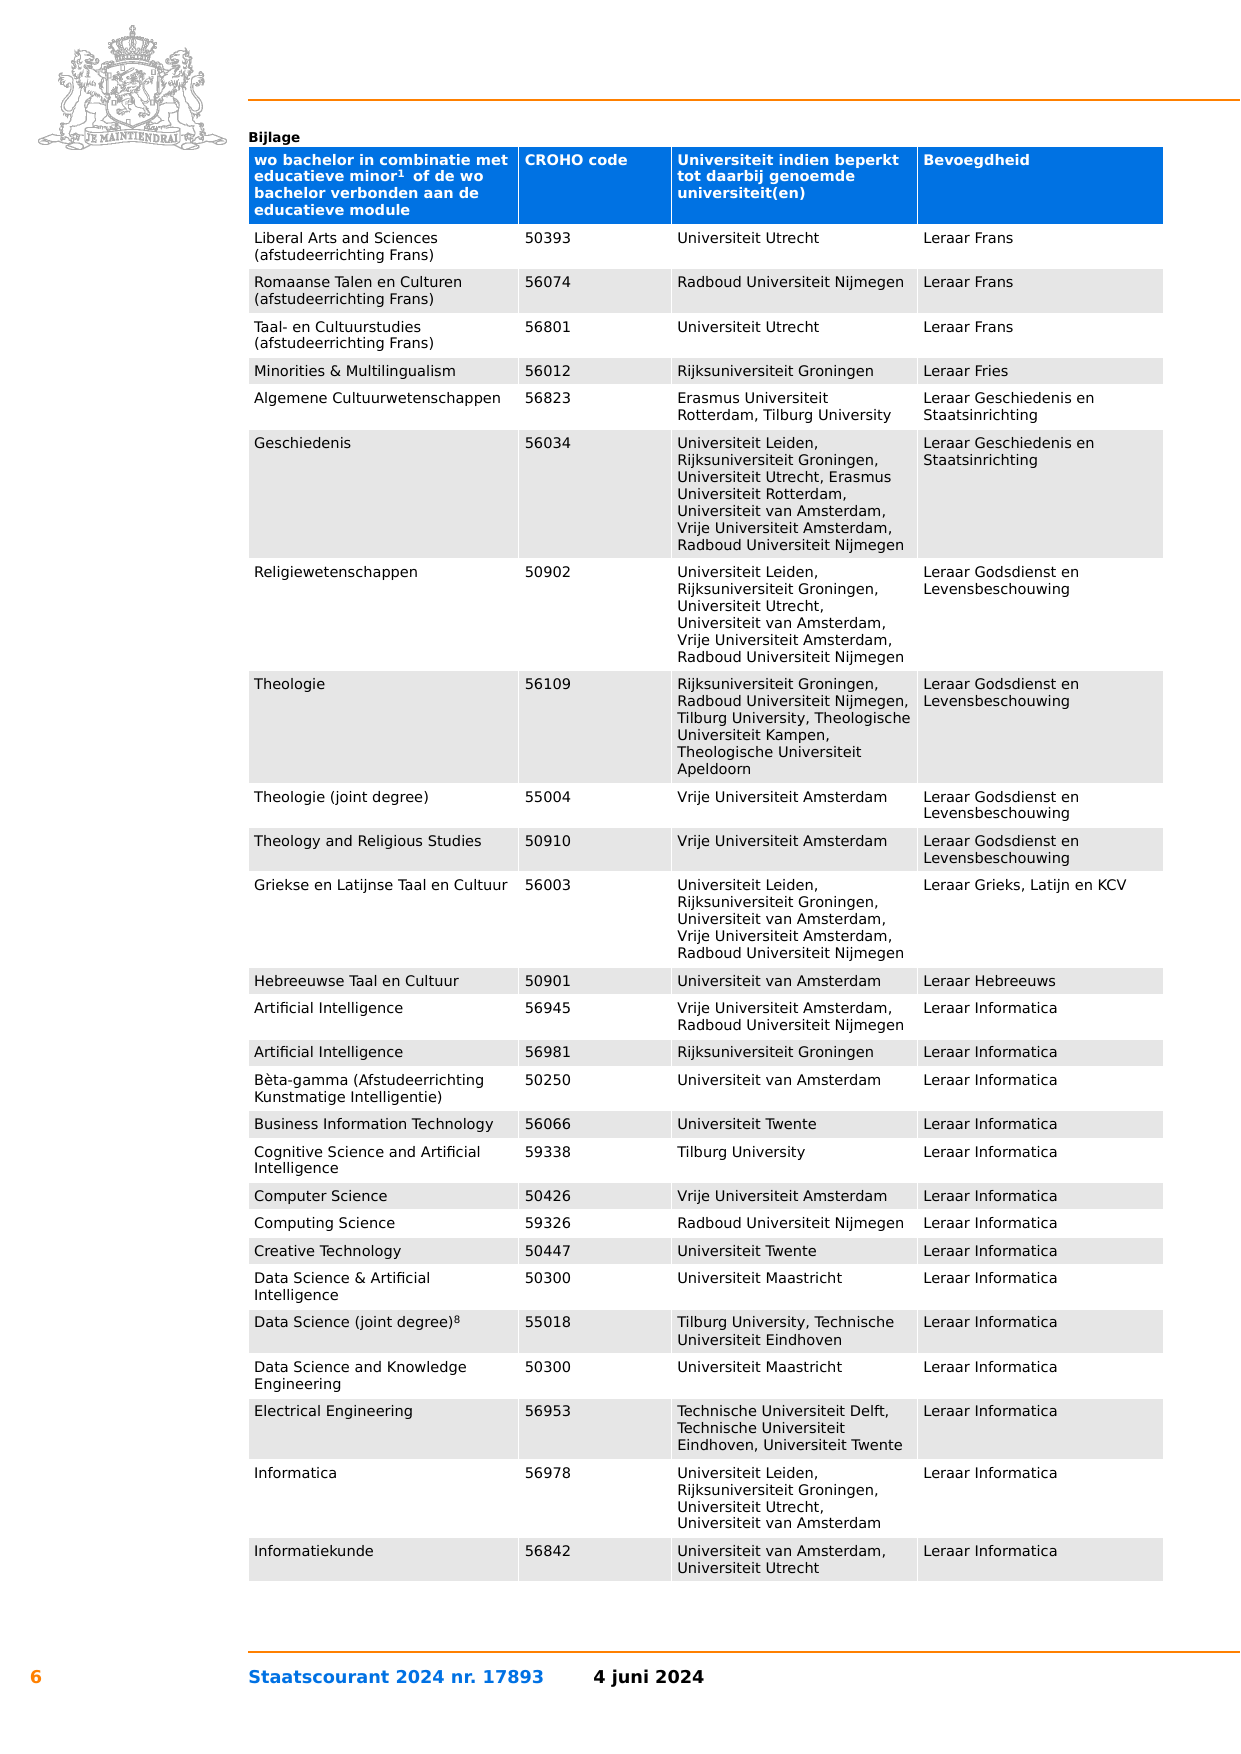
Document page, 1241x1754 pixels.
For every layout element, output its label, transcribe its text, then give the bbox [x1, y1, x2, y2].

table_cell Business Information Technology [249, 1111, 518, 1138]
table_cell Leraar Informatica [918, 1211, 1163, 1237]
table_cell Leraar Informatica [918, 1040, 1163, 1066]
table_cell Artificial Intelligence [249, 1040, 518, 1066]
table_cell Technische Universiteit Delft, Technische Universiteit Eindhoven, Universiteit Twente [672, 1399, 917, 1459]
table_cell Universiteit Leiden, Rijksuniversiteit Groningen, Universiteit Utrecht, Universiteit van Amsterdam, Vrije Universiteit Amsterdam, Radboud Universiteit Nijmegen [672, 559, 917, 670]
table_cell Romaanse Talen en Culturen (afstudeerrichting Frans) [249, 269, 518, 313]
table_cell Minorities & Multilingualism [249, 358, 518, 384]
table_cell Leraar Informatica [918, 1538, 1163, 1581]
table_cell 50901 [519, 968, 671, 994]
table_cell Data Science & Artificial Intelligence [249, 1265, 518, 1309]
table_cell 55004 [519, 784, 671, 827]
table_cell Leraar Informatica [918, 1139, 1163, 1182]
table_cell Vrije Universiteit Amsterdam, Radboud Universiteit Nijmegen [672, 995, 917, 1038]
table_cell Leraar Informatica [918, 1354, 1163, 1397]
table_cell Erasmus Universiteit Rotterdam, Tilburg University [672, 386, 917, 429]
table_cell Electrical Engineering [249, 1399, 518, 1459]
table_cell CROHO code [519, 147, 671, 224]
picture [38, 25, 227, 150]
table_cell Data Science and Knowledge Engineering [249, 1354, 518, 1397]
table_cell 50902 [519, 559, 671, 670]
table_cell Leraar Grieks, Latijn en KCV [918, 873, 1163, 967]
table_cell Leraar Informatica [918, 1238, 1163, 1264]
table_cell Computer Science [249, 1183, 518, 1209]
table_cell Rijksuniversiteit Groningen, Radboud Universiteit Nijmegen, Tilburg University, Theologische Universiteit Kampen, Theologische Universiteit Apeldoorn [672, 671, 917, 783]
table_cell 56945 [519, 995, 671, 1038]
table_cell Leraar Informatica [918, 1111, 1163, 1138]
table_cell 50393 [519, 225, 671, 268]
table_cell 56012 [519, 358, 671, 384]
table_cell Theology and Religious Studies [249, 828, 518, 871]
table_cell Leraar Frans [918, 225, 1163, 268]
table_cell Universiteit Maastricht [672, 1265, 917, 1309]
table_cell Universiteit Twente [672, 1238, 917, 1264]
table_cell Universiteit van Amsterdam [672, 968, 917, 994]
table_cell 56801 [519, 314, 671, 357]
table_cell Hebreeuwse Taal en Cultuur [249, 968, 518, 994]
table_cell 56109 [519, 671, 671, 783]
table_cell Tilburg University [672, 1139, 917, 1182]
table_cell Rijksuniversiteit Groningen [672, 1040, 917, 1066]
table_cell Theologie [249, 671, 518, 783]
table_cell Tilburg University, Technische Universiteit Eindhoven [672, 1310, 917, 1353]
table_cell Vrije Universiteit Amsterdam [672, 1183, 917, 1209]
table_cell 56842 [519, 1538, 671, 1581]
table_cell Universiteit Leiden, Rijksuniversiteit Groningen, Universiteit Utrecht, Erasmus Universiteit Rotterdam, Universiteit van Amsterdam, Vrije Universiteit Amsterdam, Radboud Universiteit Nijmegen [672, 430, 917, 558]
table_cell Liberal Arts and Sciences (afstudeerrichting Frans) [249, 225, 518, 268]
table_header Bijlage [248, 130, 1163, 146]
table_cell Universiteit Maastricht [672, 1354, 917, 1397]
table_cell 56981 [519, 1040, 671, 1066]
table_cell Griekse en Latijnse Taal en Cultuur [249, 873, 518, 967]
table_cell Informatiekunde [249, 1538, 518, 1581]
table_cell Bèta-gamma (Afstudeerrichting Kunstmatige Intelligentie) [249, 1067, 518, 1110]
table_cell 50250 [519, 1067, 671, 1110]
table_cell Leraar Godsdienst en Levensbeschouwing [918, 784, 1163, 827]
table_cell Leraar Informatica [918, 1310, 1163, 1353]
table_cell Universiteit van Amsterdam [672, 1067, 917, 1110]
table_cell Leraar Frans [918, 269, 1163, 313]
table_cell Universiteit Utrecht [672, 314, 917, 357]
table_cell Leraar Informatica [918, 995, 1163, 1038]
table_cell 56823 [519, 386, 671, 429]
table_cell Universiteit Twente [672, 1111, 917, 1138]
table_cell Geschiedenis [249, 430, 518, 558]
table_cell 56066 [519, 1111, 671, 1138]
table_cell 50300 [519, 1354, 671, 1397]
table_cell Universiteit indien beperkt tot daarbij genoemde universiteit(en) [672, 147, 917, 224]
table_cell 56953 [519, 1399, 671, 1459]
table_cell Vrije Universiteit Amsterdam [672, 784, 917, 827]
table_cell Leraar Hebreeuws [918, 968, 1163, 994]
table_cell 50910 [519, 828, 671, 871]
table_cell Creative Technology [249, 1238, 518, 1264]
table_cell Theologie (joint degree) [249, 784, 518, 827]
table_cell Leraar Godsdienst en Levensbeschouwing [918, 828, 1163, 871]
table_cell Universiteit van Amsterdam, Universiteit Utrecht [672, 1538, 917, 1581]
table_cell 59326 [519, 1211, 671, 1237]
table_cell 56978 [519, 1460, 671, 1537]
table_cell Leraar Godsdienst en Levensbeschouwing [918, 559, 1163, 670]
table_cell Leraar Informatica [918, 1067, 1163, 1110]
table_cell Leraar Informatica [918, 1265, 1163, 1309]
table_cell Leraar Geschiedenis en Staatsinrichting [918, 386, 1163, 429]
table_cell Leraar Frans [918, 314, 1163, 357]
table_cell 50426 [519, 1183, 671, 1209]
table_cell Leraar Informatica [918, 1399, 1163, 1459]
table_cell Informatica [249, 1460, 518, 1537]
table_cell 50300 [519, 1265, 671, 1309]
table_cell Radboud Universiteit Nijmegen [672, 269, 917, 313]
table_cell 59338 [519, 1139, 671, 1182]
table_cell Leraar Informatica [918, 1460, 1163, 1537]
table_cell Leraar Informatica [918, 1183, 1163, 1209]
table_cell 56034 [519, 430, 671, 558]
table_cell Religiewetenschappen [249, 559, 518, 670]
table_cell Leraar Geschiedenis en Staatsinrichting [918, 430, 1163, 558]
table_cell Universiteit Leiden, Rijksuniversiteit Groningen, Universiteit Utrecht, Universiteit van Amsterdam [672, 1460, 917, 1537]
table_cell Radboud Universiteit Nijmegen [672, 1211, 917, 1237]
table_cell 50447 [519, 1238, 671, 1264]
table_cell 56003 [519, 873, 671, 967]
table_cell 56074 [519, 269, 671, 313]
table_cell Artificial Intelligence [249, 995, 518, 1038]
table_cell Vrije Universiteit Amsterdam [672, 828, 917, 871]
table_cell Taal- en Cultuurstudies (afstudeerrichting Frans) [249, 314, 518, 357]
table_cell Computing Science [249, 1211, 518, 1237]
table_cell Leraar Fries [918, 358, 1163, 384]
table_cell Algemene Cultuurwetenschappen [249, 386, 518, 429]
table_cell Universiteit Leiden, Rijksuniversiteit Groningen, Universiteit van Amsterdam, Vrije Universiteit Amsterdam, Radboud Universiteit Nijmegen [672, 873, 917, 967]
table_cell 55018 [519, 1310, 671, 1353]
table_cell wo bachelor in combinatie met educatieve minor1 of de wo bachelor verbonden aan de educatieve module [249, 147, 518, 224]
table_cell Data Science (joint degree)8 [249, 1310, 518, 1353]
table_cell Cognitive Science and Artificial Intelligence [249, 1139, 518, 1182]
table_cell Bevoegdheid [918, 147, 1163, 224]
table_cell Leraar Godsdienst en Levensbeschouwing [918, 671, 1163, 783]
table_cell Universiteit Utrecht [672, 225, 917, 268]
table_cell Rijksuniversiteit Groningen [672, 358, 917, 384]
